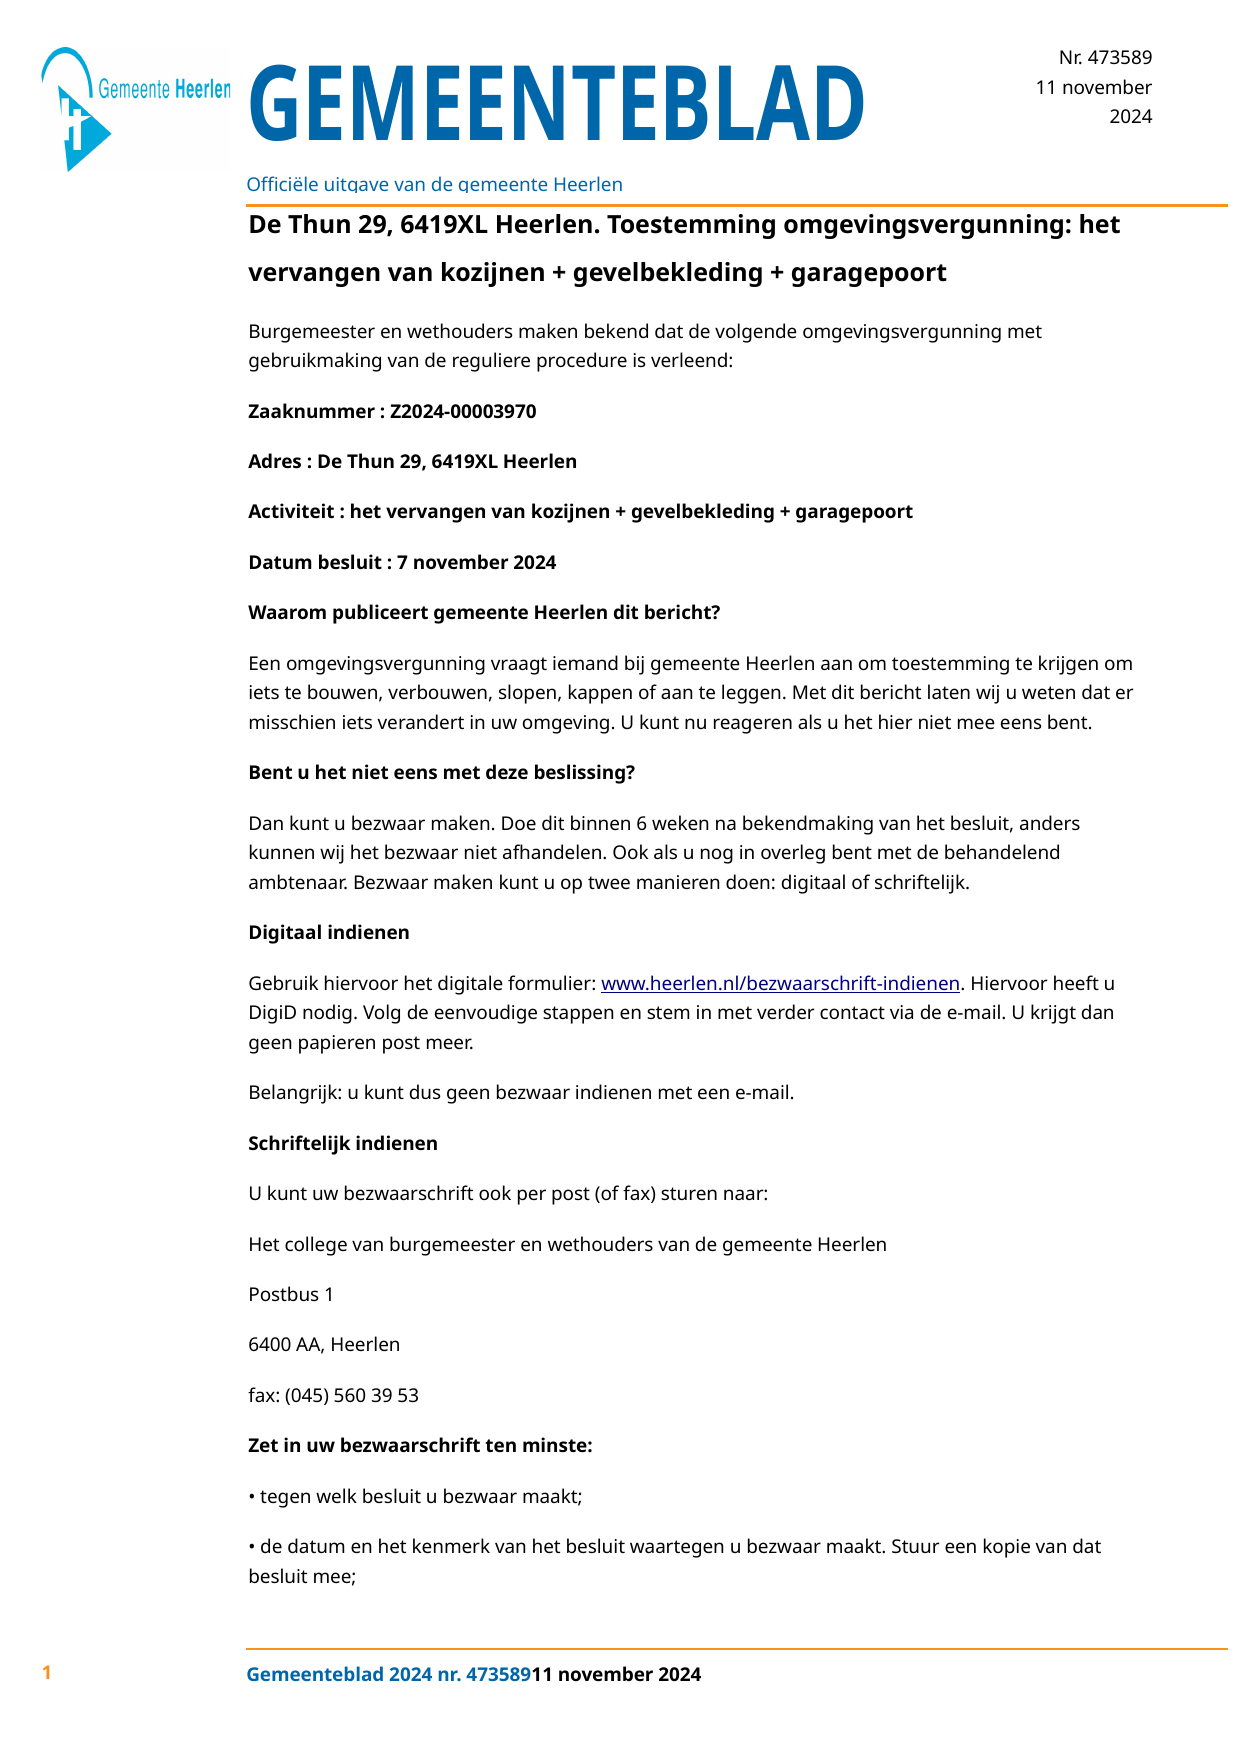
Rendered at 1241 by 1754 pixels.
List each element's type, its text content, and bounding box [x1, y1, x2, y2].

text De Thun 29, 6419XL Heerlen. Toestemming omgevingsvergunning: het vervangen van kozijnen + gevelbekleding + garagepoort [248, 207, 1152, 288]
text Burgemeester en wethouders maken bekend dat de volgende omgevingsvergunning met gebruikmaking van de reguliere procedure is verleend: [248, 318, 1152, 373]
picture [41, 47, 231, 172]
text Datum besluit : 7 november 2024 [248, 549, 1152, 575]
text Een omgevingsvergunning vraagt iemand bij gemeente Heerlen aan om toestemming te krijgen om iets te bouwen, verbouwen, slopen, kappen of aan te leggen. Met dit bericht laten wij u weten dat er misschien iets verandert in uw omgeving. U kunt nu reageren als u het hier niet mee eens bent. [248, 650, 1152, 735]
text fax: (045) 560 39 53 [248, 1382, 1152, 1408]
text Activiteit : het vervangen van kozijnen + gevelbekleding + garagepoort [248, 499, 1152, 524]
picture [41, 47, 59, 70]
text • tegen welk besluit u bezwaar maakt; [248, 1483, 1152, 1509]
text 6400 AA, Heerlen [248, 1332, 1152, 1357]
text Belangrijk: u kunt dus geen bezwaar indienen met een e-mail. [248, 1079, 1152, 1105]
text Zet in uw bezwaarschrift ten minste: [248, 1432, 1152, 1458]
text Waarom publiceert gemeente Heerlen dit bericht? [248, 599, 1152, 625]
text • de datum en het kenmerk van het besluit waartegen u bezwaar maakt. Stuur een kopie van dat besluit mee; [248, 1533, 1152, 1589]
text Dan kunt u bezwaar maken. Doe dit binnen 6 weken na bekendmaking van het besluit, anders kunnen wij het bezwaar niet afhandelen. Ook als u nog in overleg bent met de behandelend ambtenaar. Bezwaar maken kunt u op twee manieren doen: digitaal of schriftelijk. [248, 810, 1152, 895]
text Schriftelijk indienen [248, 1130, 1152, 1156]
text Bent u het niet eens met deze beslissing? [248, 759, 1152, 785]
text Postbus 1 [248, 1281, 1152, 1307]
text Digitaal indienen [248, 919, 1152, 945]
text Zaaknummer : Z2024-00003970 [248, 398, 1152, 424]
text Adres : De Thun 29, 6419XL Heerlen [248, 448, 1152, 474]
text Het college van burgemeester en wethouders van de gemeente Heerlen [248, 1231, 1152, 1257]
text Gebruik hiervoor het digitale formulier: www.heerlen.nl/bezwaarschrift-indienen. Hiervoor heeft u DigiD nodig. Volg de eenvoudige stappen en stem in met verder contact via de e-mail. U krijgt dan geen papieren post meer. [248, 970, 1152, 1055]
text U kunt uw bezwaarschrift ook per post (of fax) sturen naar: [248, 1180, 1152, 1206]
